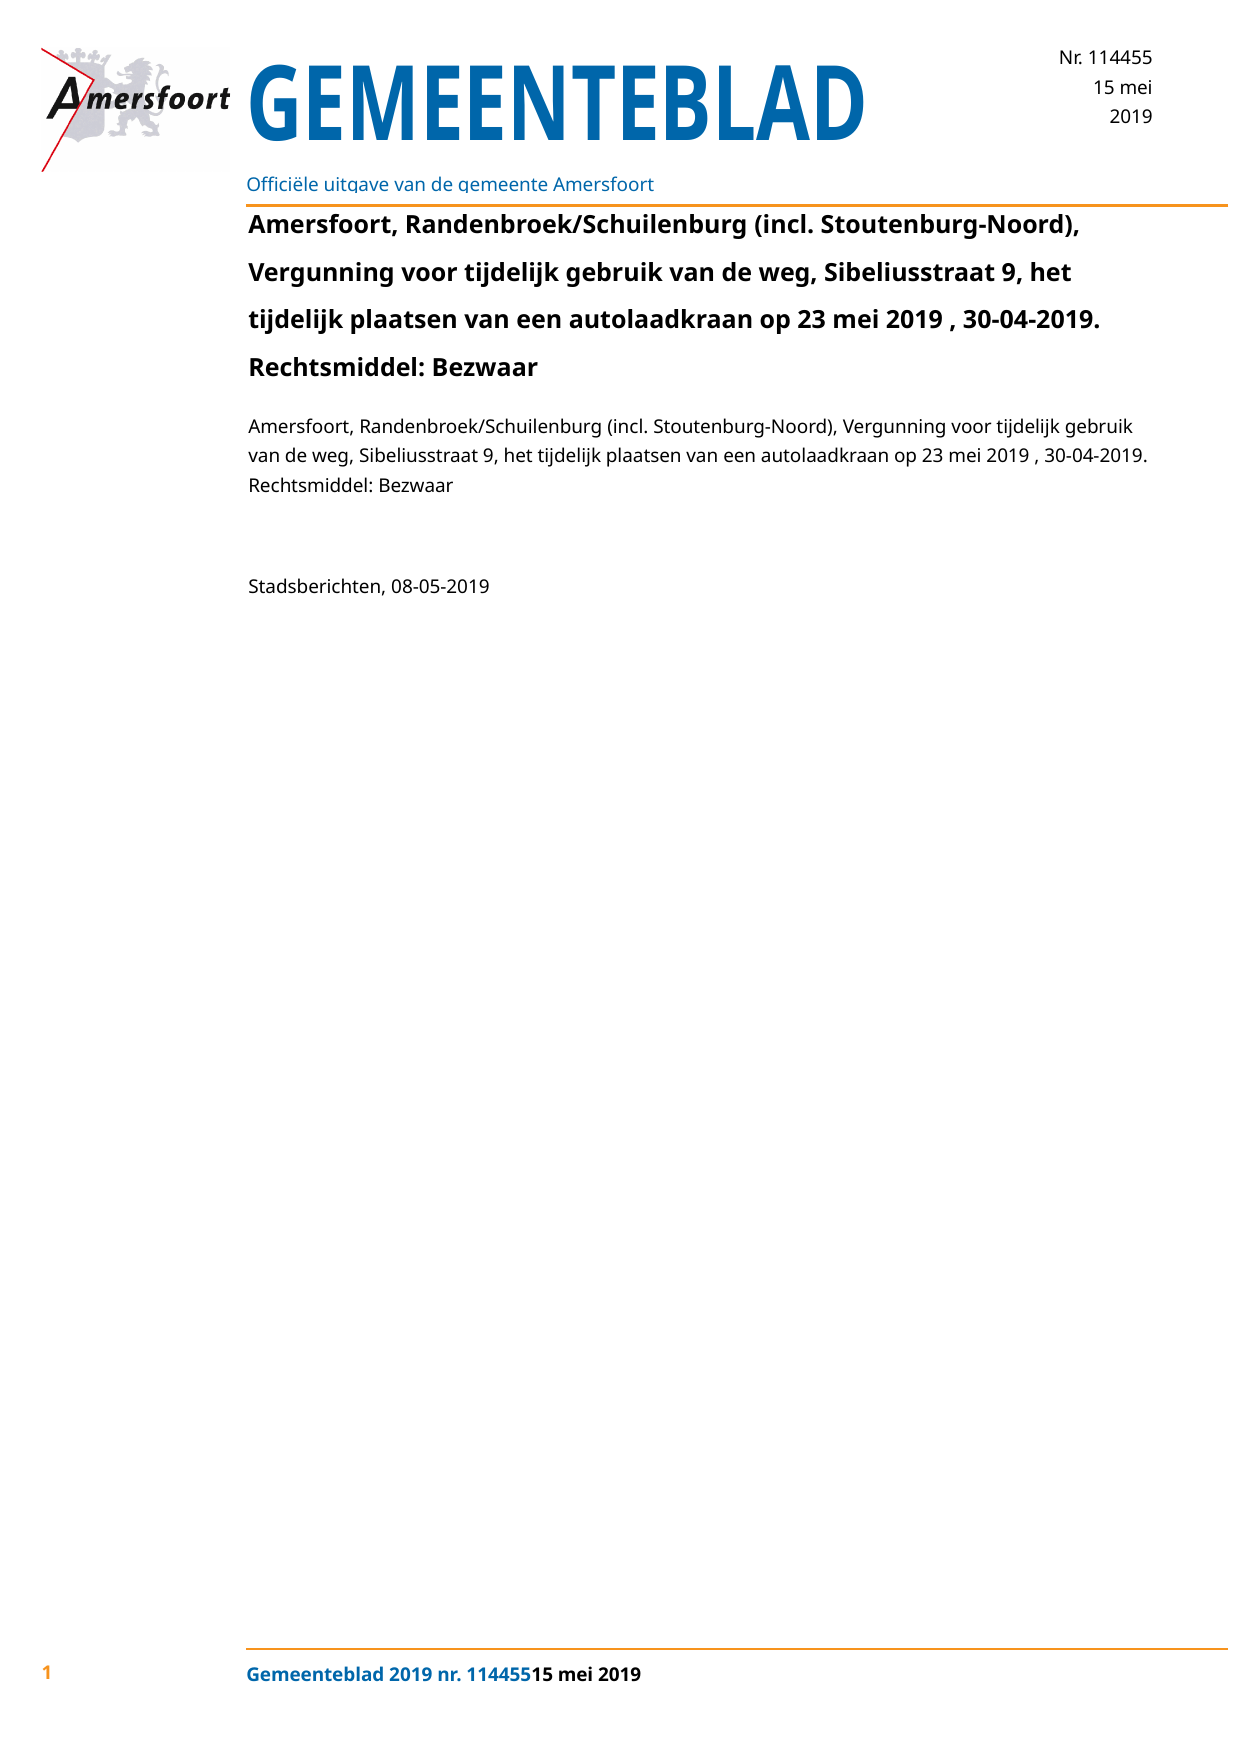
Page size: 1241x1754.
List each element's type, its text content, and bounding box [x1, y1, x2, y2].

text Stadsberichten, 08-05-2019 [248, 573, 1152, 599]
text Amersfoort, Randenbroek/Schuilenburg (incl. Stoutenburg-Noord), Vergunning voor tijdelijk gebruik van de weg, Sibeliusstraat 9, het tijdelijk plaatsen van een autolaadkraan op 23 mei 2019 , 30-04-2019. Rechtsmiddel: Bezwaar [248, 207, 1152, 384]
picture [41, 47, 231, 172]
text Amersfoort, Randenbroek/Schuilenburg (incl. Stoutenburg-Noord), Vergunning voor tijdelijk gebruik van de weg, Sibeliusstraat 9, het tijdelijk plaatsen van een autolaadkraan op 23 mei 2019 , 30-04-2019. Rechtsmiddel: Bezwaar [248, 413, 1152, 498]
